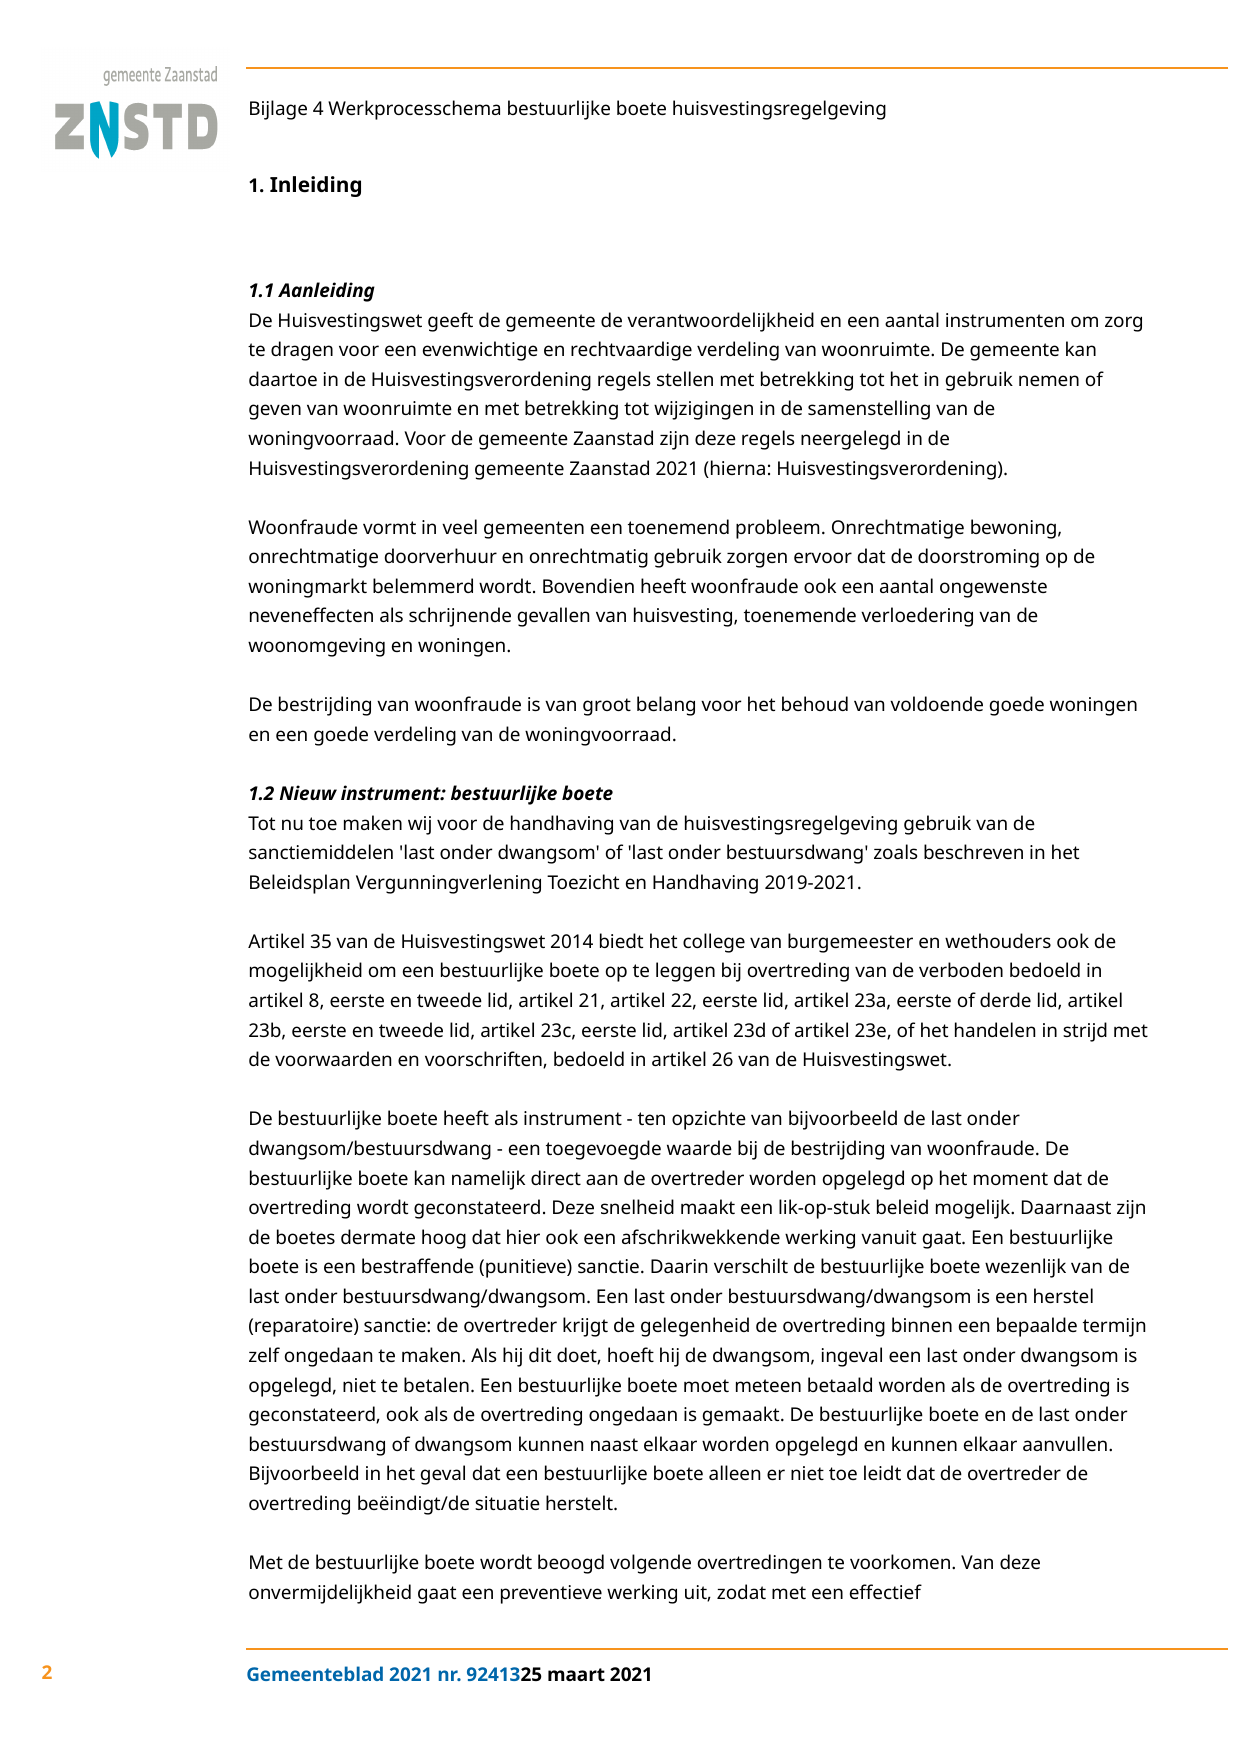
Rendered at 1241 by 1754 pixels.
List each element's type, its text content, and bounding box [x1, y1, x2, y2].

text De bestuurlijke boete heeft als instrument - ten opzichte van bijvoorbeeld de last onder dwangsom/bestuursdwang - een toegevoegde waarde bij de bestrijding van woonfraude. De bestuurlijke boete kan namelijk direct aan de overtreder worden opgelegd op het moment dat de overtreding wordt geconstateerd. Deze snelheid maakt een lik-op-stuk beleid mogelijk. Daarnaast zijn de boetes dermate hoog dat hier ook een afschrikwekkende werking vanuit gaat. Een bestuurlijke boete is een bestraffende (punitieve) sanctie. Daarin verschilt de bestuurlijke boete wezenlijk van de last onder bestuursdwang/dwangsom. Een last onder bestuursdwang/dwangsom is een herstel (reparatoire) sanctie: de overtreder krijgt de gelegenheid de overtreding binnen een bepaalde termijn zelf ongedaan te maken. Als hij dit doet, hoeft hij de dwangsom, ingeval een last onder dwangsom is opgelegd, niet te betalen. Een bestuurlijke boete moet meteen betaald worden als de overtreding is geconstateerd, ook als de overtreding ongedaan is gemaakt. De bestuurlijke boete en de last onder bestuursdwang of dwangsom kunnen naast elkaar worden opgelegd en kunnen elkaar aanvullen. Bijvoorbeeld in het geval dat een bestuurlijke boete alleen er niet toe leidt dat de overtreder de overtreding beëindigt/de situatie herstelt. [248, 1106, 1152, 1516]
text 1.2 Nieuw instrument: bestuurlijke boete [248, 780, 1152, 806]
text De Huisvestingswet geeft de gemeente de verantwoordelijkheid en een aantal instrumenten om zorg te dragen voor een evenwichtige en rechtvaardige verdeling van woonruimte. De gemeente kan daartoe in de Huisvestingsverordening regels stellen met betrekking tot het in gebruik nemen of geven van woonruimte en met betrekking tot wijzigingen in de samenstelling van de woningvoorraad. Voor de gemeente Zaanstad zijn deze regels neergelegd in de Huisvestingsverordening gemeente Zaanstad 2021 (hierna: Huisvestingsverordening). [248, 307, 1152, 481]
text 1. Inleiding [248, 170, 1152, 198]
text De bestrijding van woonfraude is van groot belang voor het behoud van voldoende goede woningen en een goede verdeling van de woningvoorraad. [248, 691, 1152, 747]
text Tot nu toe maken wij voor de handhaving van de huisvestingsregelgeving gebruik van de sanctiemiddelen 'last onder dwangsom' of 'last onder bestuursdwang' zoals beschreven in het Beleidsplan Vergunningverlening Toezicht en Handhaving 2019-2021. [248, 810, 1152, 895]
text Met de bestuurlijke boete wordt beoogd volgende overtredingen te voorkomen. Van deze onvermijdelijkheid gaat een preventieve werking uit, zodat met een effectief [248, 1549, 1152, 1605]
text Artikel 35 van de Huisvestingswet 2014 biedt het college van burgemeester en wethouders ook de mogelijkheid om een bestuurlijke boete op te leggen bij overtreding van de verboden bedoeld in artikel 8, eerste en tweede lid, artikel 21, artikel 22, eerste lid, artikel 23a, eerste of derde lid, artikel 23b, eerste en tweede lid, artikel 23c, eerste lid, artikel 23d of artikel 23e, of het handelen in strijd met de voorwaarden en voorschriften, bedoeld in artikel 26 van de Huisvestingswet. [248, 928, 1152, 1072]
text 1.1 Aanleiding [248, 277, 1152, 303]
text Woonfraude vormt in veel gemeenten een toenemend probleem. Onrechtmatige bewoning, onrechtmatige doorverhuur en onrechtmatig gebruik zorgen ervoor dat de doorstroming op de woningmarkt belemmerd wordt. Bovendien heeft woonfraude ook een aantal ongewenste neveneffecten als schrijnende gevallen van huisvesting, toenemende verloedering van de woonomgeving en woningen. [248, 514, 1152, 658]
picture [41, 47, 231, 172]
text Bijlage 4 Werkprocesschema bestuurlijke boete huisvestingsregelgeving [248, 95, 1152, 121]
